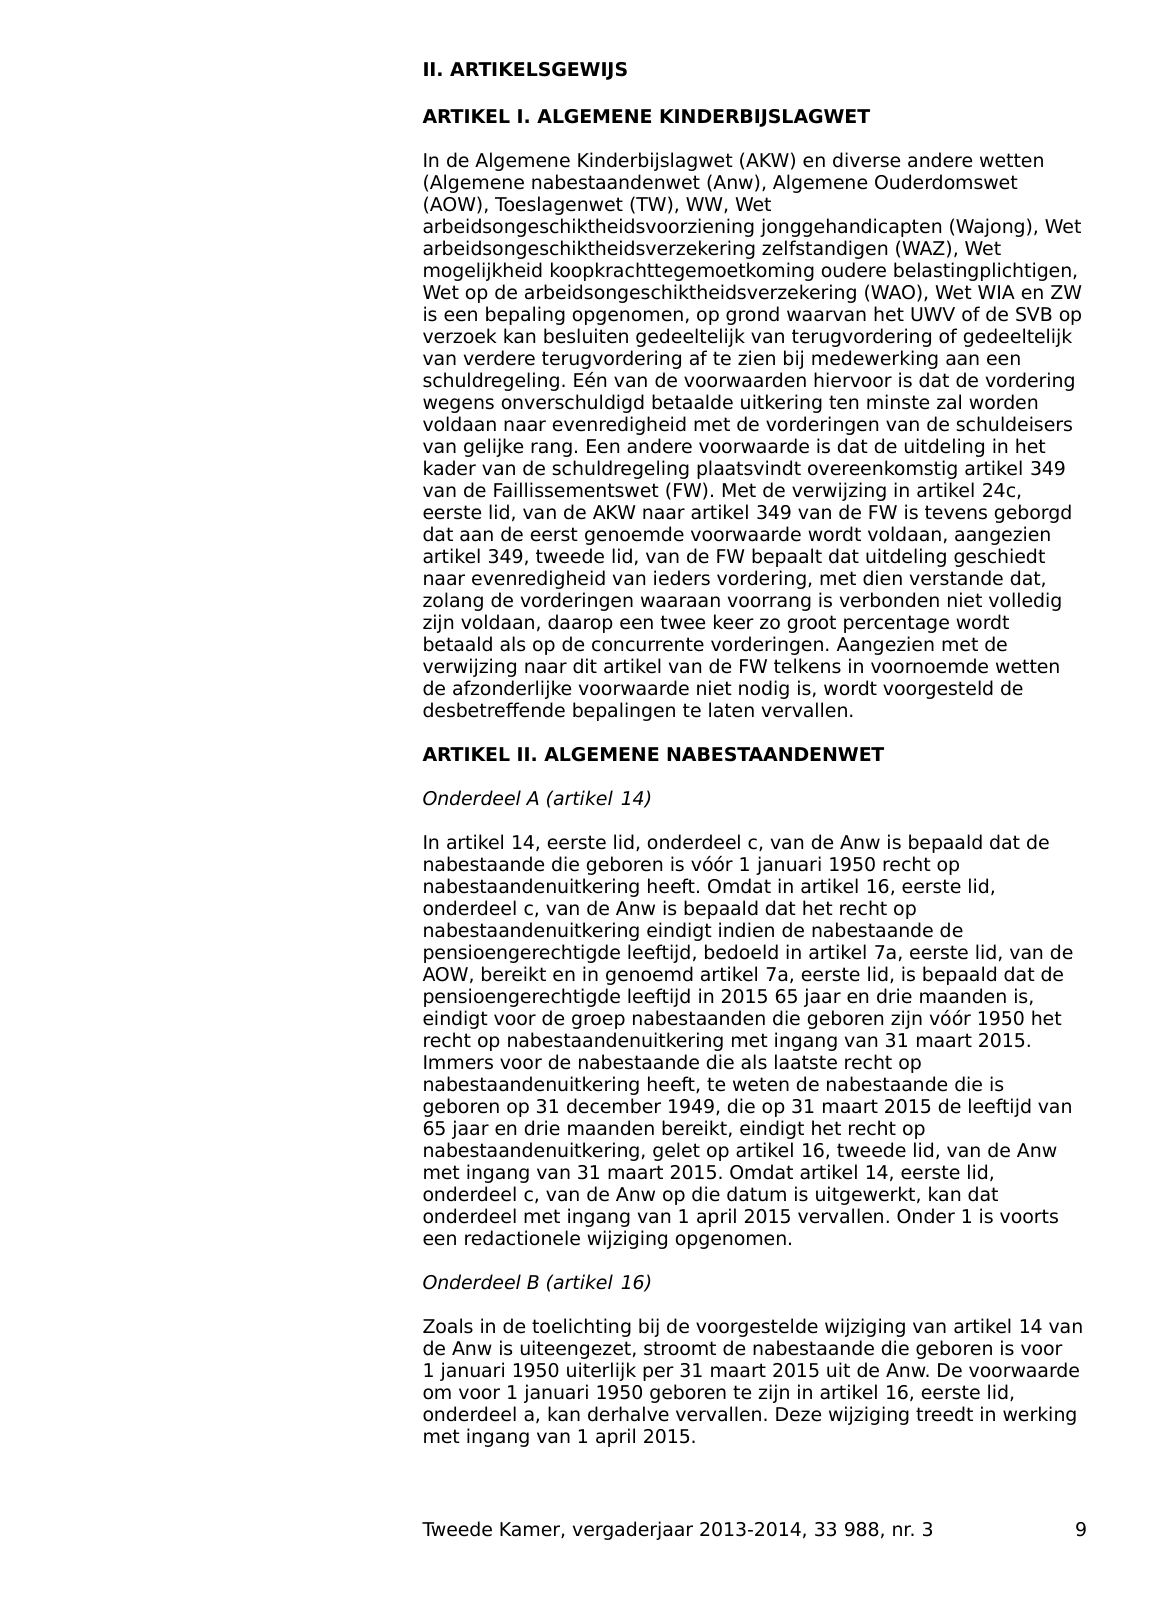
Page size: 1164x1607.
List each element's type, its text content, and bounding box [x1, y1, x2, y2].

text In artikel 14, eerste lid, onderdeel c, van de Anw is bepaald dat de nabestaande die geboren is vóór 1 januari 1950 recht op nabestaandenuitkering heeft. Omdat in artikel 16, eerste lid, onderdeel c, van de Anw is bepaald dat het recht op nabestaandenuitkering eindigt indien de nabestaande de pensioengerechtigde leeftijd, bedoeld in artikel 7a, eerste lid, van de AOW, bereikt en in genoemd artikel 7a, eerste lid, is bepaald dat de pensioengerechtigde leeftijd in 2015 65 jaar en drie maanden is, eindigt voor de groep nabestaanden die geboren zijn vóór 1950 het recht op nabestaandenuitkering met ingang van 31 maart 2015. Immers voor de nabestaande die als laatste recht op nabestaandenuitkering heeft, te weten de nabestaande die is geboren op 31 december 1949, die op 31 maart 2015 de leeftijd van 65 jaar en drie maanden bereikt, eindigt het recht op nabestaandenuitkering, gelet op artikel 16, tweede lid, van de Anw met ingang van 31 maart 2015. Omdat artikel 14, eerste lid, onderdeel c, van de Anw op die datum is uitgewerkt, kan dat onderdeel met ingang van 1 april 2015 vervallen. Onder 1 is voorts een redactionele wijziging opgenomen. [422, 832, 1087, 1250]
subtitle Onderdeel B (artikel 16) [422, 1272, 1087, 1294]
text In de Algemene Kinderbijslagwet (AKW) en diverse andere wetten (Algemene nabestaandenwet (Anw), Algemene Ouderdomswet (AOW), Toeslagenwet (TW), WW, Wet arbeidsongeschiktheidsvoorziening jonggehandicapten (Wajong), Wet arbeidsongeschiktheidsverzekering zelfstandigen (WAZ), Wet mogelijkheid koopkrachttegemoetkoming oudere belastingplichtigen, Wet op de arbeidsongeschiktheidsverzekering (WAO), Wet WIA en ZW is een bepaling opgenomen, op grond waarvan het UWV of de SVB op verzoek kan besluiten gedeeltelijk van terugvordering of gedeeltelijk van verdere terugvordering af te zien bij medewerking aan een schuldregeling. Eén van de voorwaarden hiervoor is dat de vordering wegens onverschuldigd betaalde uitkering ten minste zal worden voldaan naar evenredigheid met de vorderingen van de schuldeisers van gelijke rang. Een andere voorwaarde is dat de uitdeling in het kader van de schuldregeling plaatsvindt overeenkomstig artikel 349 van de Faillissementswet (FW). Met de verwijzing in artikel 24c, eerste lid, van de AKW naar artikel 349 van de FW is tevens geborgd dat aan de eerst genoemde voorwaarde wordt voldaan, aangezien artikel 349, tweede lid, van de FW bepaalt dat uitdeling geschiedt naar evenredigheid van ieders vordering, met dien verstande dat, zolang de vorderingen waaraan voorrang is verbonden niet volledig zijn voldaan, daarop een twee keer zo groot percentage wordt betaald als op de concurrente vorderingen. Aangezien met de verwijzing naar dit artikel van de FW telkens in voornoemde wetten de afzonderlijke voorwaarde niet nodig is, wordt voorgesteld de desbetreffende bepalingen te laten vervallen. [422, 150, 1087, 722]
text Zoals in de toelichting bij de voorgestelde wijziging van artikel 14 van de Anw is uiteengezet, stroomt de nabestaande die geboren is voor 1 januari 1950 uiterlijk per 31 maart 2015 uit de Anw. De voorwaarde om voor 1 januari 1950 geboren te zijn in artikel 16, eerste lid, onderdeel a, kan derhalve vervallen. Deze wijziging treedt in werking met ingang van 1 april 2015. [422, 1316, 1087, 1448]
subtitle ARTIKEL I. ALGEMENE KINDERBIJSLAGWET [422, 106, 1087, 128]
subtitle II. ARTIKELSGEWIJS [422, 59, 1087, 81]
subtitle Onderdeel A (artikel 14) [422, 788, 1087, 810]
subtitle ARTIKEL II. ALGEMENE NABESTAANDENWET [422, 744, 1087, 766]
